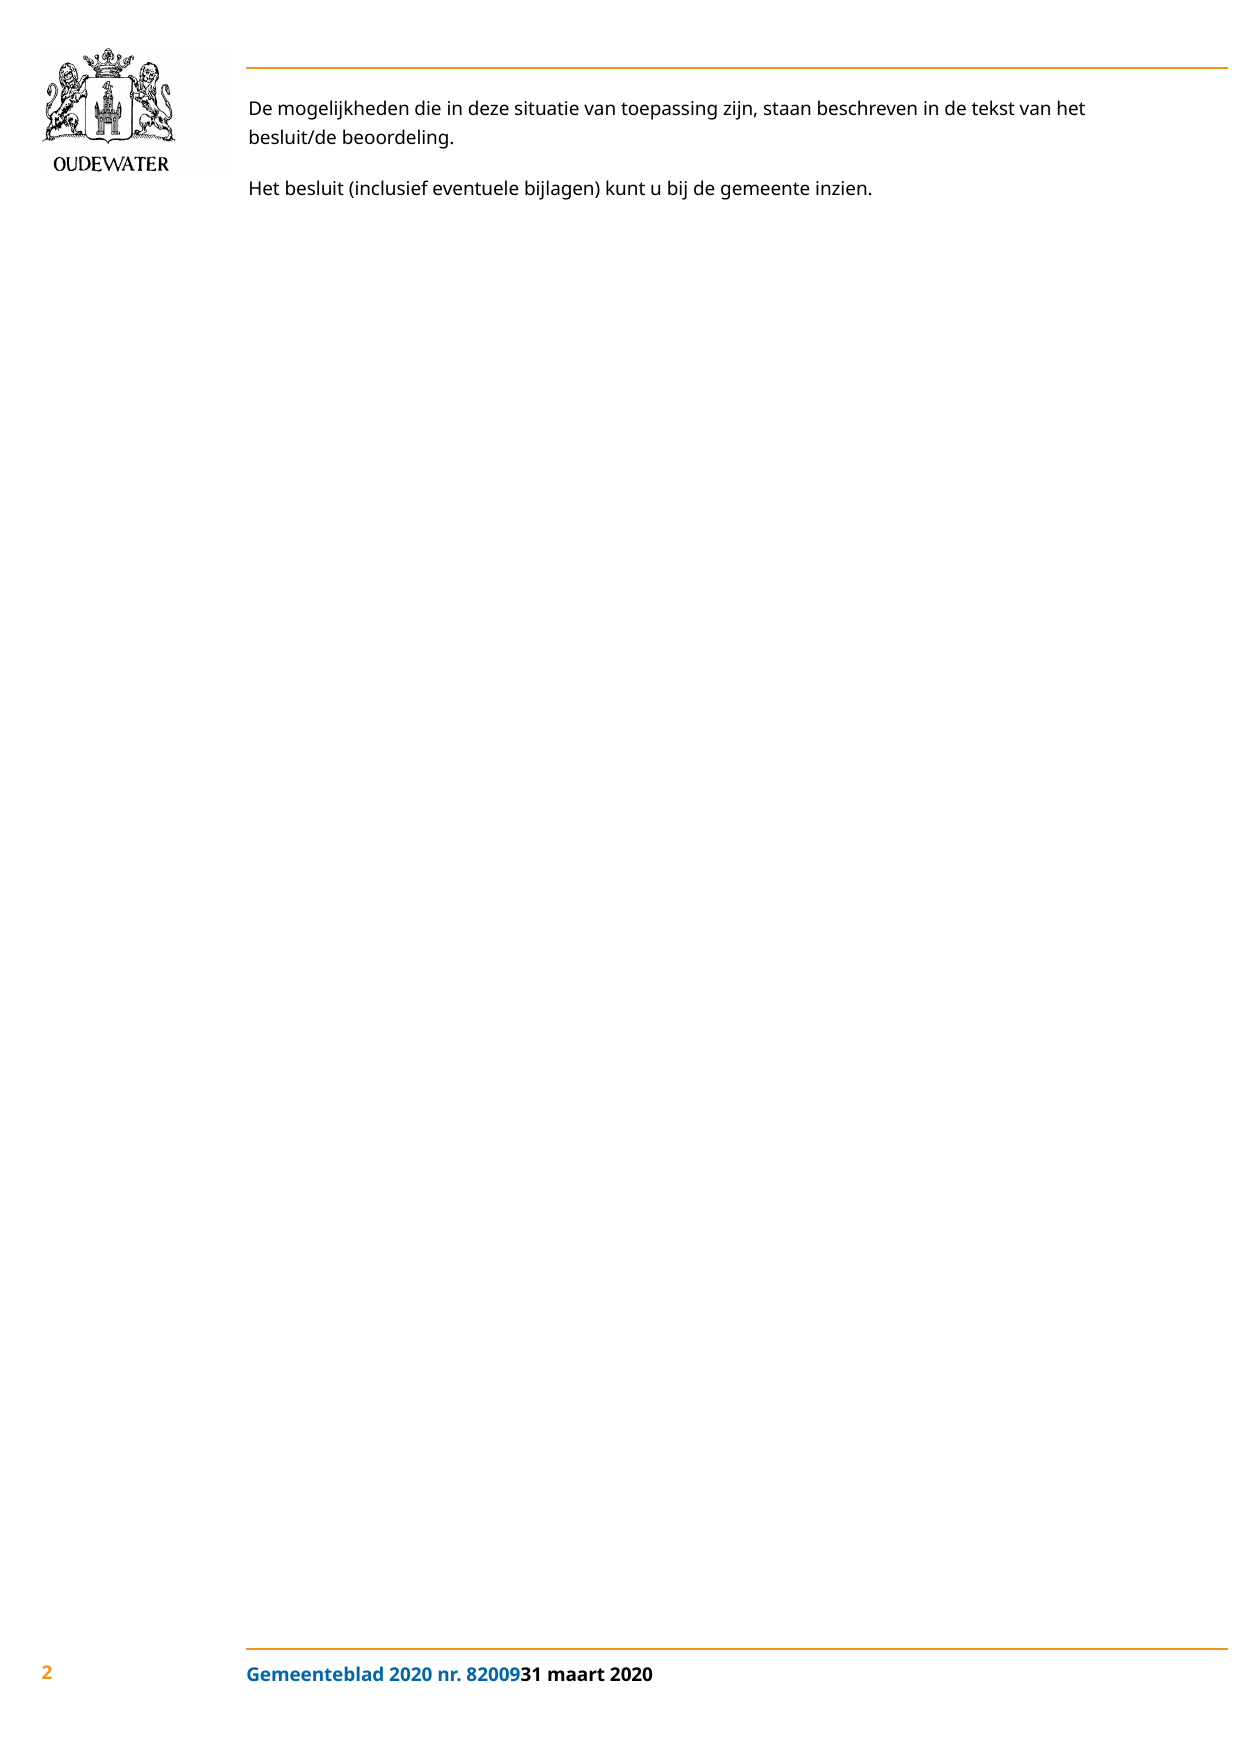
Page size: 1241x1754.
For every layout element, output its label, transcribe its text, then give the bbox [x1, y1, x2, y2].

text De mogelijkheden die in deze situatie van toepassing zijn, staan beschreven in de tekst van het besluit/de beoordeling. [248, 95, 1152, 150]
picture [41, 47, 231, 172]
text Het besluit (inclusief eventuele bijlagen) kunt u bij de gemeente inzien. [248, 175, 1152, 201]
